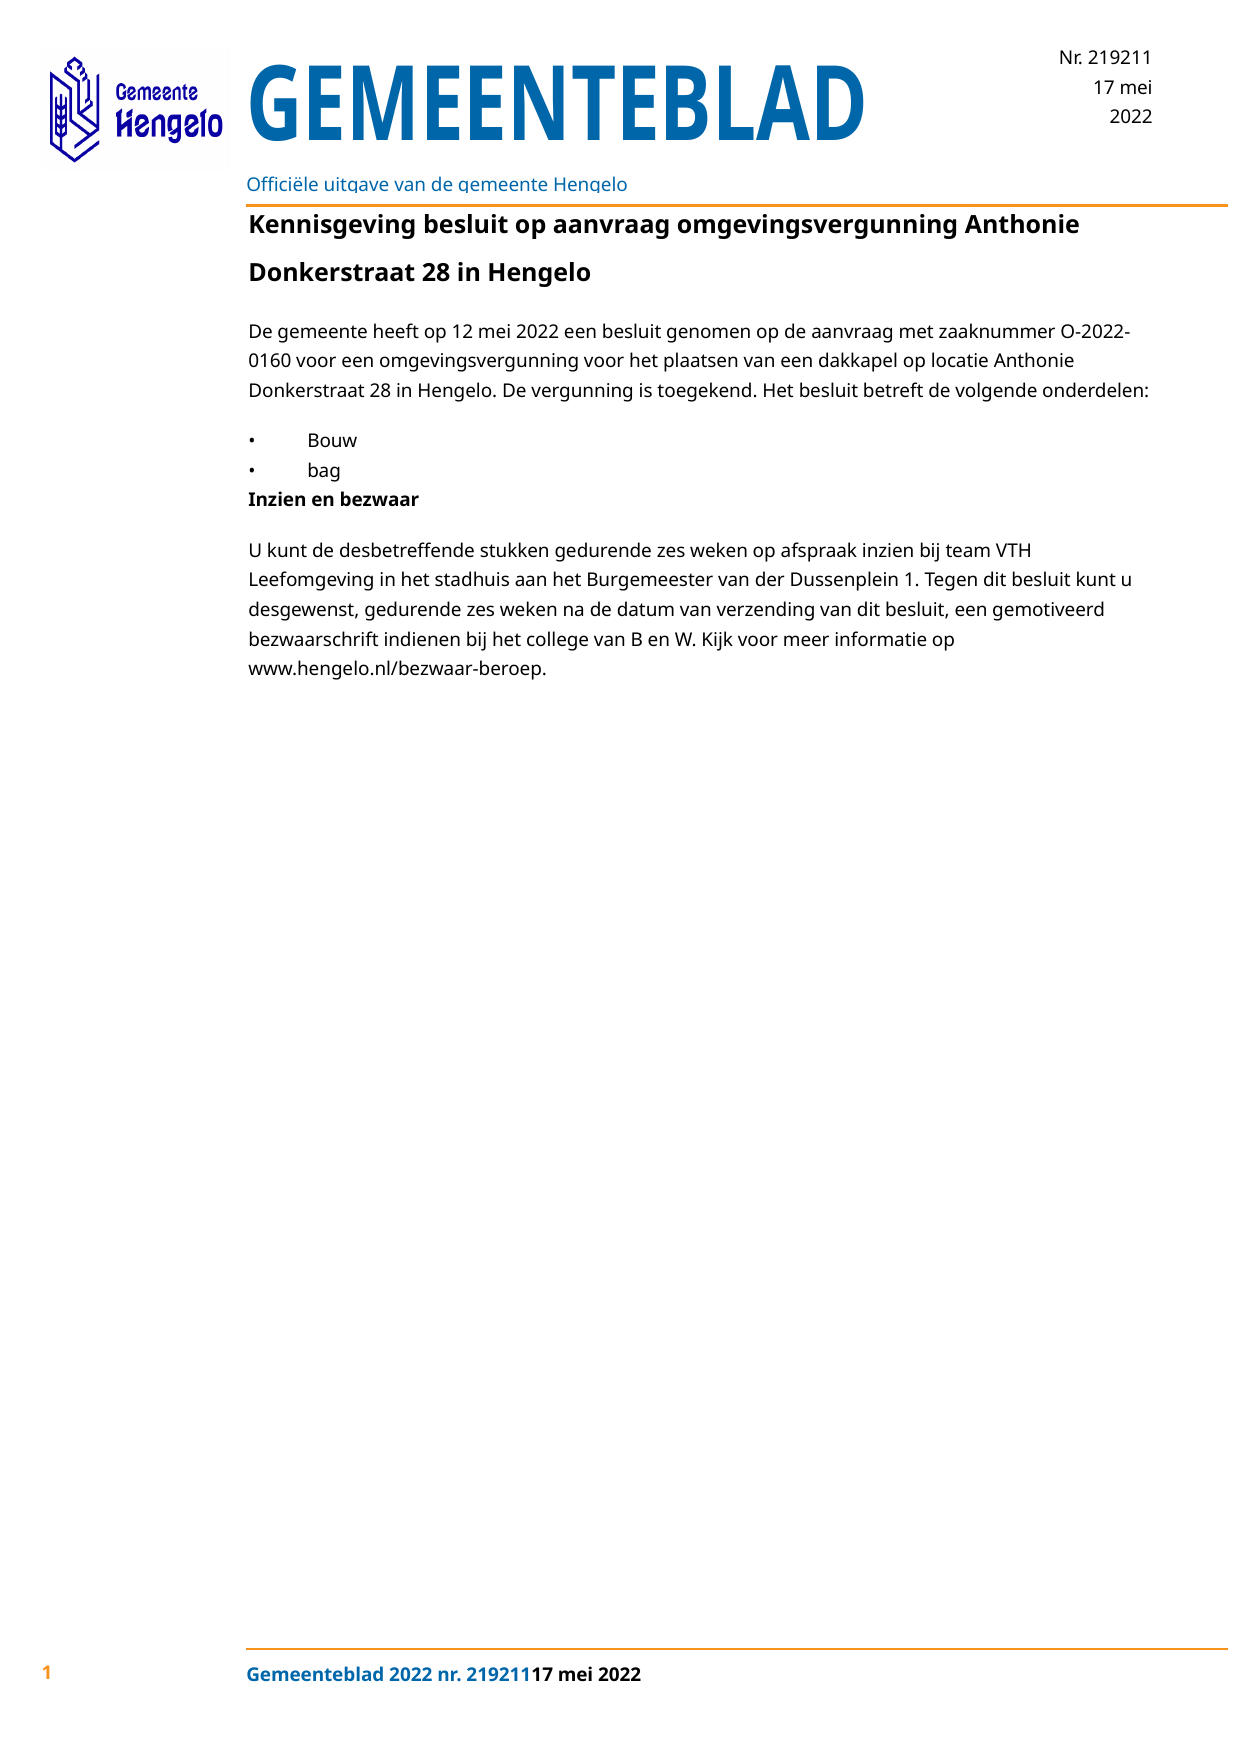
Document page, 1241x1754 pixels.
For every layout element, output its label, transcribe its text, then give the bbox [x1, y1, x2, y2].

text U kunt de desbetreffende stukken gedurende zes weken op afspraak inzien bij team VTH Leefomgeving in het stadhuis aan het Burgemeester van der Dussenplein 1. Tegen dit besluit kunt u desgewenst, gedurende zes weken na de datum van verzending van dit besluit, een gemotiveerd bezwaarschrift indienen bij het college van B en W. Kijk voor meer informatie op www.hengelo.nl/bezwaar-beroep. [248, 537, 1152, 681]
text Inzien en bezwaar [248, 487, 1152, 512]
text Kennisgeving besluit op aanvraag omgevingsvergunning Anthonie Donkerstraat 28 in Hengelo [248, 207, 1152, 288]
text De gemeente heeft op 12 mei 2022 een besluit genomen op de aanvraag met zaaknummer O-2022-0160 voor een omgevingsvergunning voor het plaatsen van een dakkapel op locatie Anthonie Donkerstraat 28 in Hengelo. De vergunning is toegekend. Het besluit betreft de volgende onderdelen: [248, 318, 1152, 403]
picture [41, 47, 231, 172]
list Bouw [248, 427, 1152, 453]
list bag [248, 457, 1152, 483]
